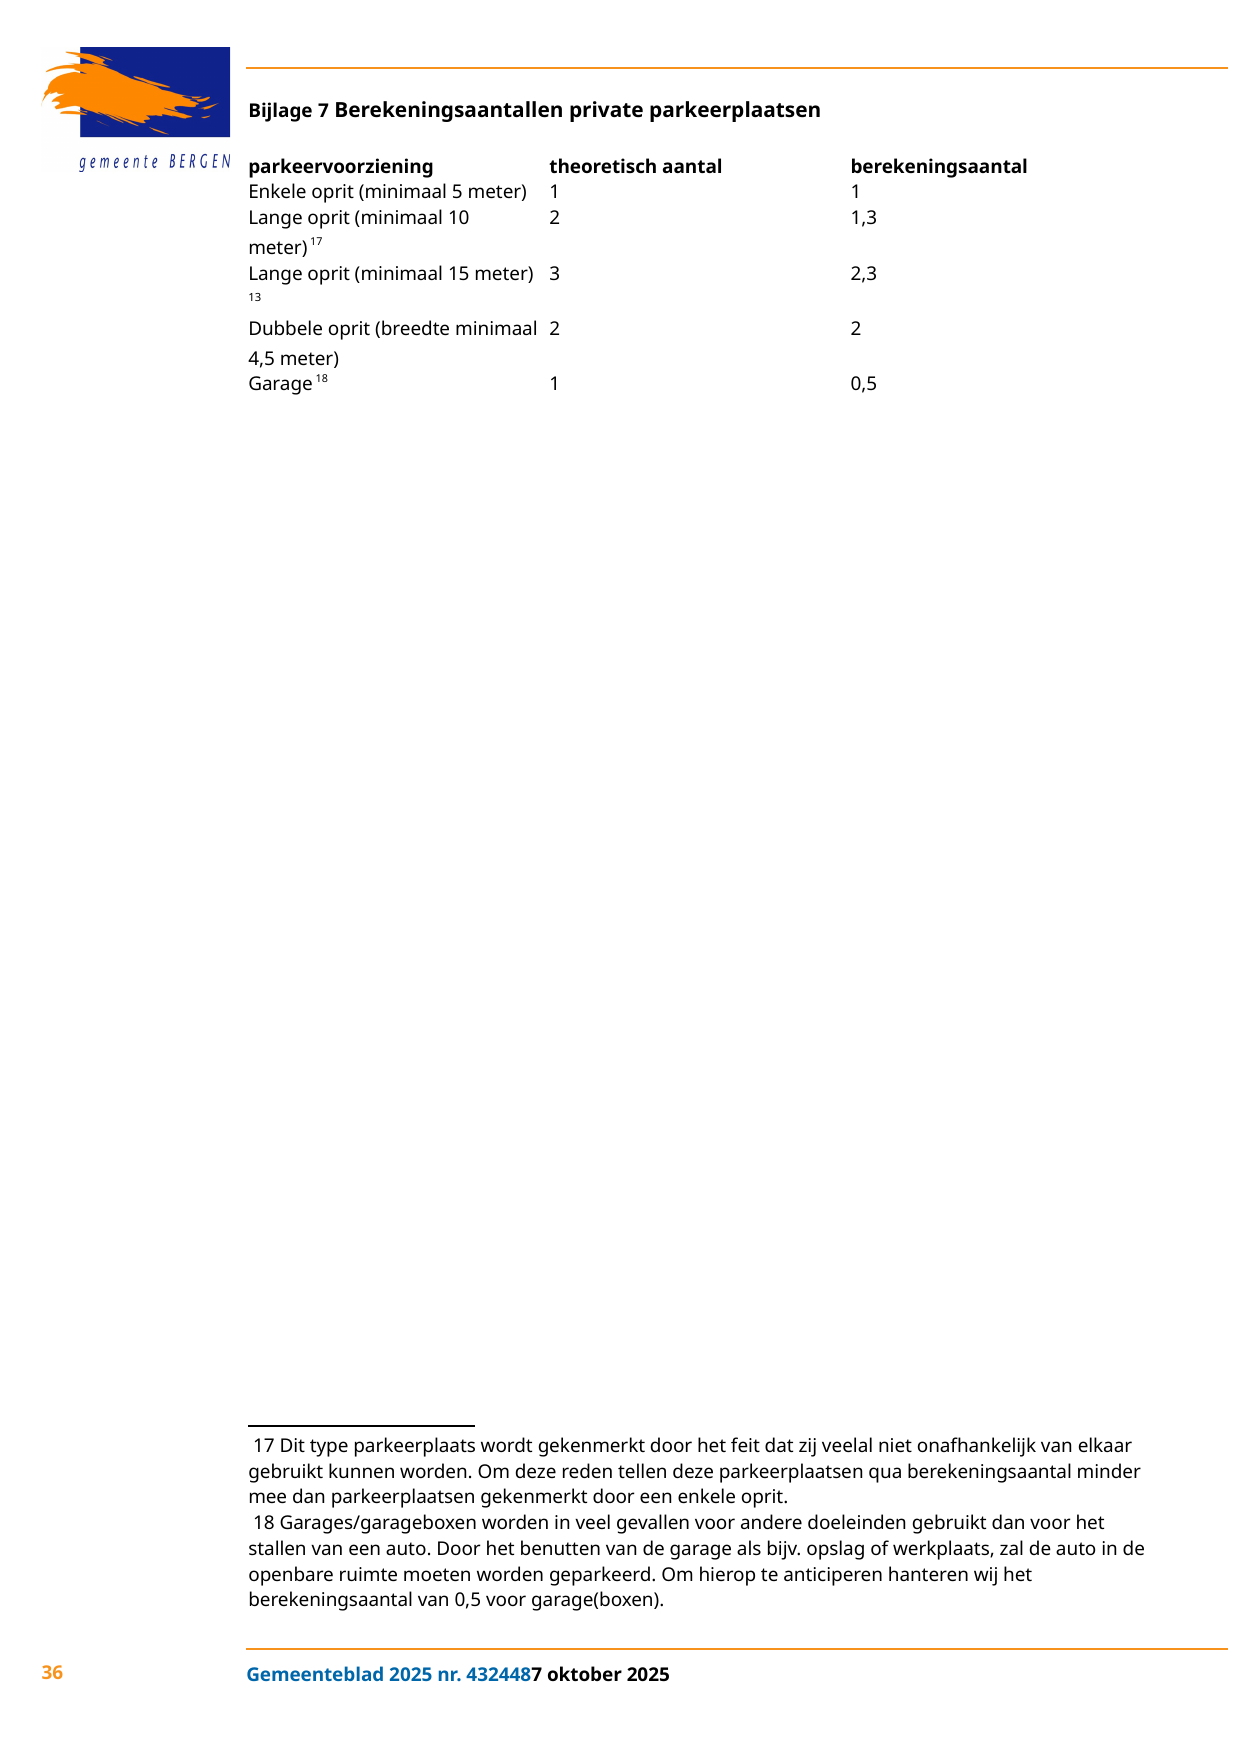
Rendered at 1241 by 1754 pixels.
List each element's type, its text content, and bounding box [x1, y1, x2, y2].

table_cell 1 [850, 179, 1152, 204]
table_header theoretisch aantal [549, 153, 850, 179]
text Bijlage 7 Berekeningsaantallen private parkeerplaatsen [248, 95, 1152, 123]
table_header parkeervoorziening [248, 153, 549, 179]
table_cell Garage [248, 370, 549, 396]
table_cell Lange oprit (minimaal 15 meter) 13 [248, 260, 549, 315]
table_cell 2 [549, 315, 850, 370]
table_cell 1 [549, 370, 850, 396]
table_cell 3 [549, 260, 850, 315]
table_cell 2 [549, 205, 850, 260]
table_cell 2,3 [850, 260, 1152, 315]
table_cell 1 [549, 179, 850, 204]
table_cell 2 [850, 315, 1152, 370]
table_cell Enkele oprit (minimaal 5 meter) [248, 179, 549, 204]
table_header berekeningsaantal [850, 153, 1152, 179]
table_cell 0,5 [850, 370, 1152, 396]
table_cell 1,3 [850, 205, 1152, 260]
table_cell Lange oprit (minimaal 10 meter) [248, 205, 549, 260]
table_cell Dubbele oprit (breedte minimaal 4,5 meter) [248, 315, 549, 370]
picture [41, 47, 231, 172]
